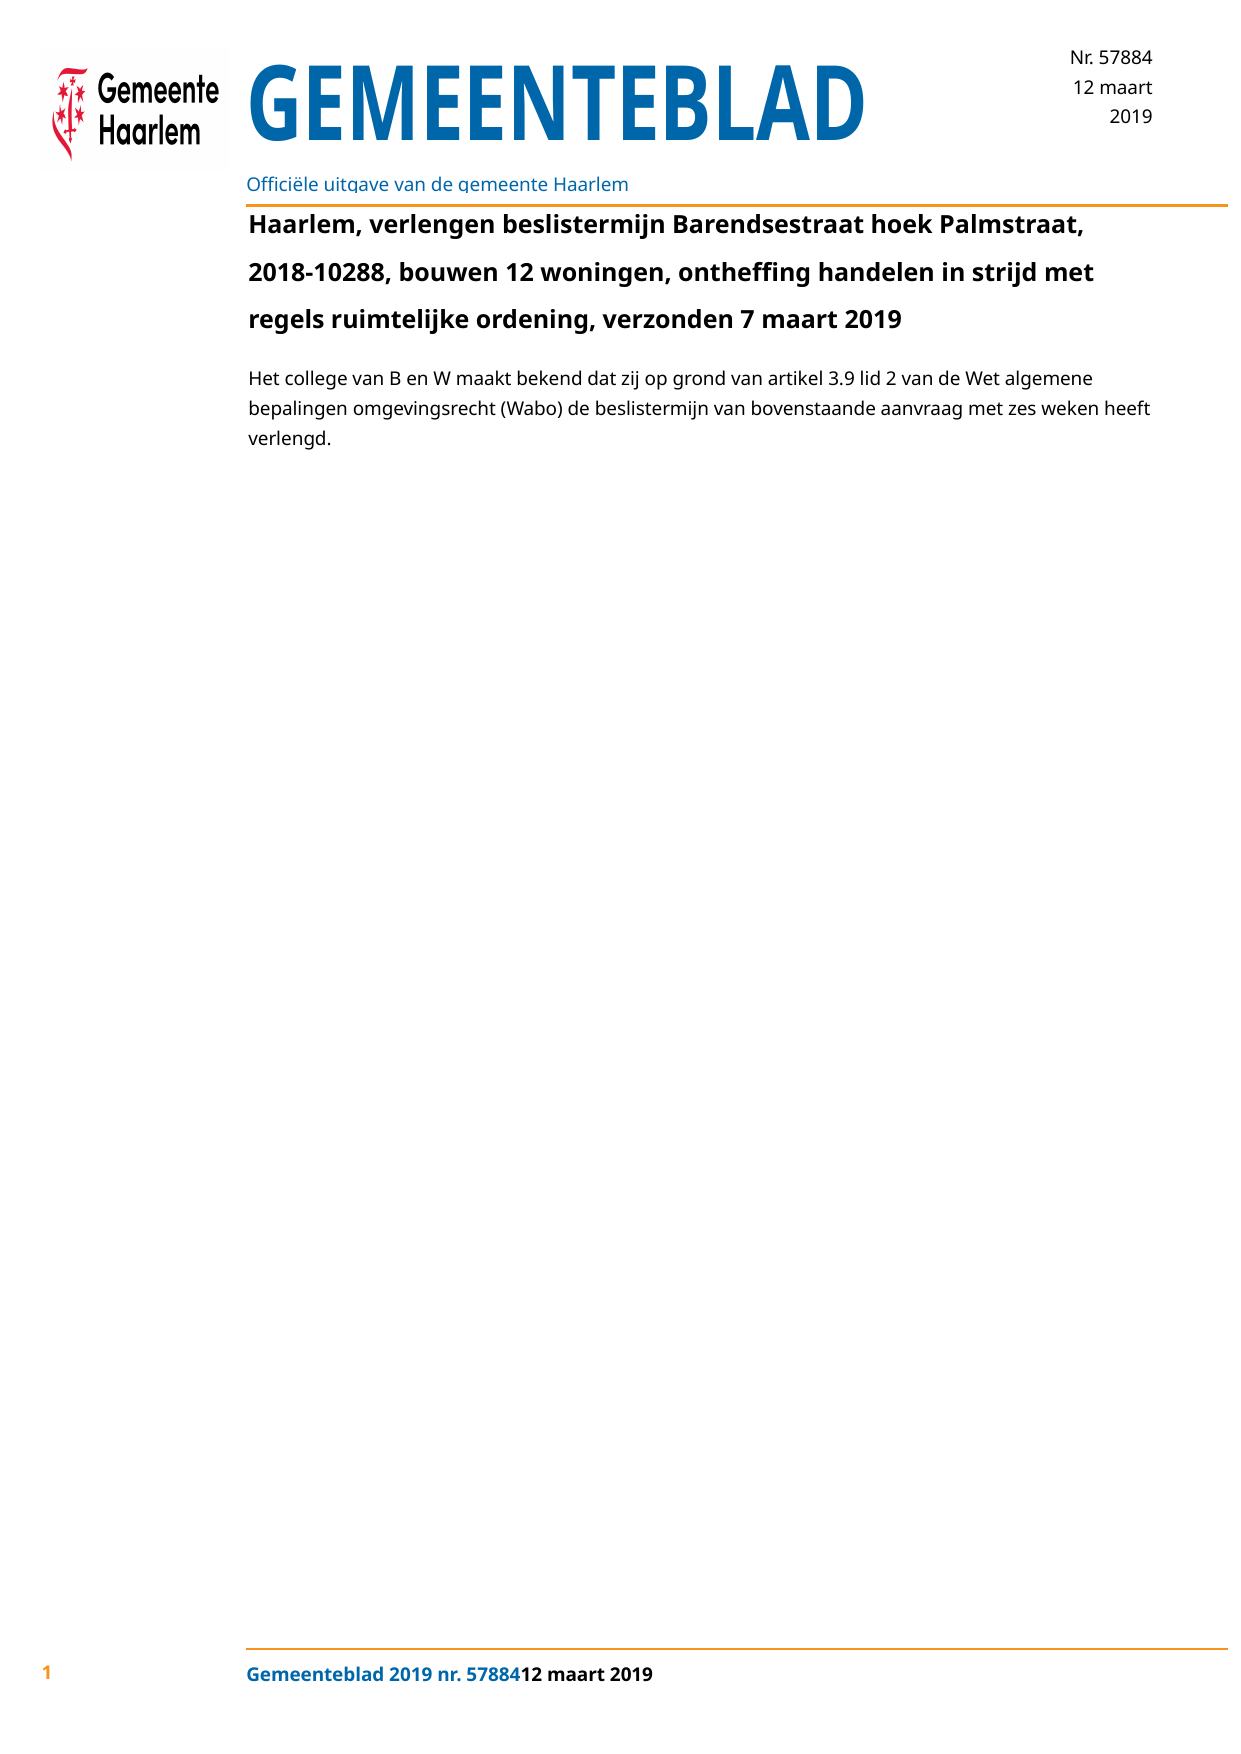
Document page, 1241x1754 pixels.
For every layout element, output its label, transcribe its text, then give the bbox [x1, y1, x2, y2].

picture [41, 47, 231, 172]
text Haarlem, verlengen beslistermijn Barendsestraat hoek Palmstraat, 2018-10288, bouwen 12 woningen, ontheffing handelen in strijd met regels ruimtelijke ordening, verzonden 7 maart 2019 [248, 207, 1152, 336]
text Het college van B en W maakt bekend dat zij op grond van artikel 3.9 lid 2 van de Wet algemene bepalingen omgevingsrecht (Wabo) de beslistermijn van bovenstaande aanvraag met zes weken heeft verlengd. [248, 366, 1152, 450]
